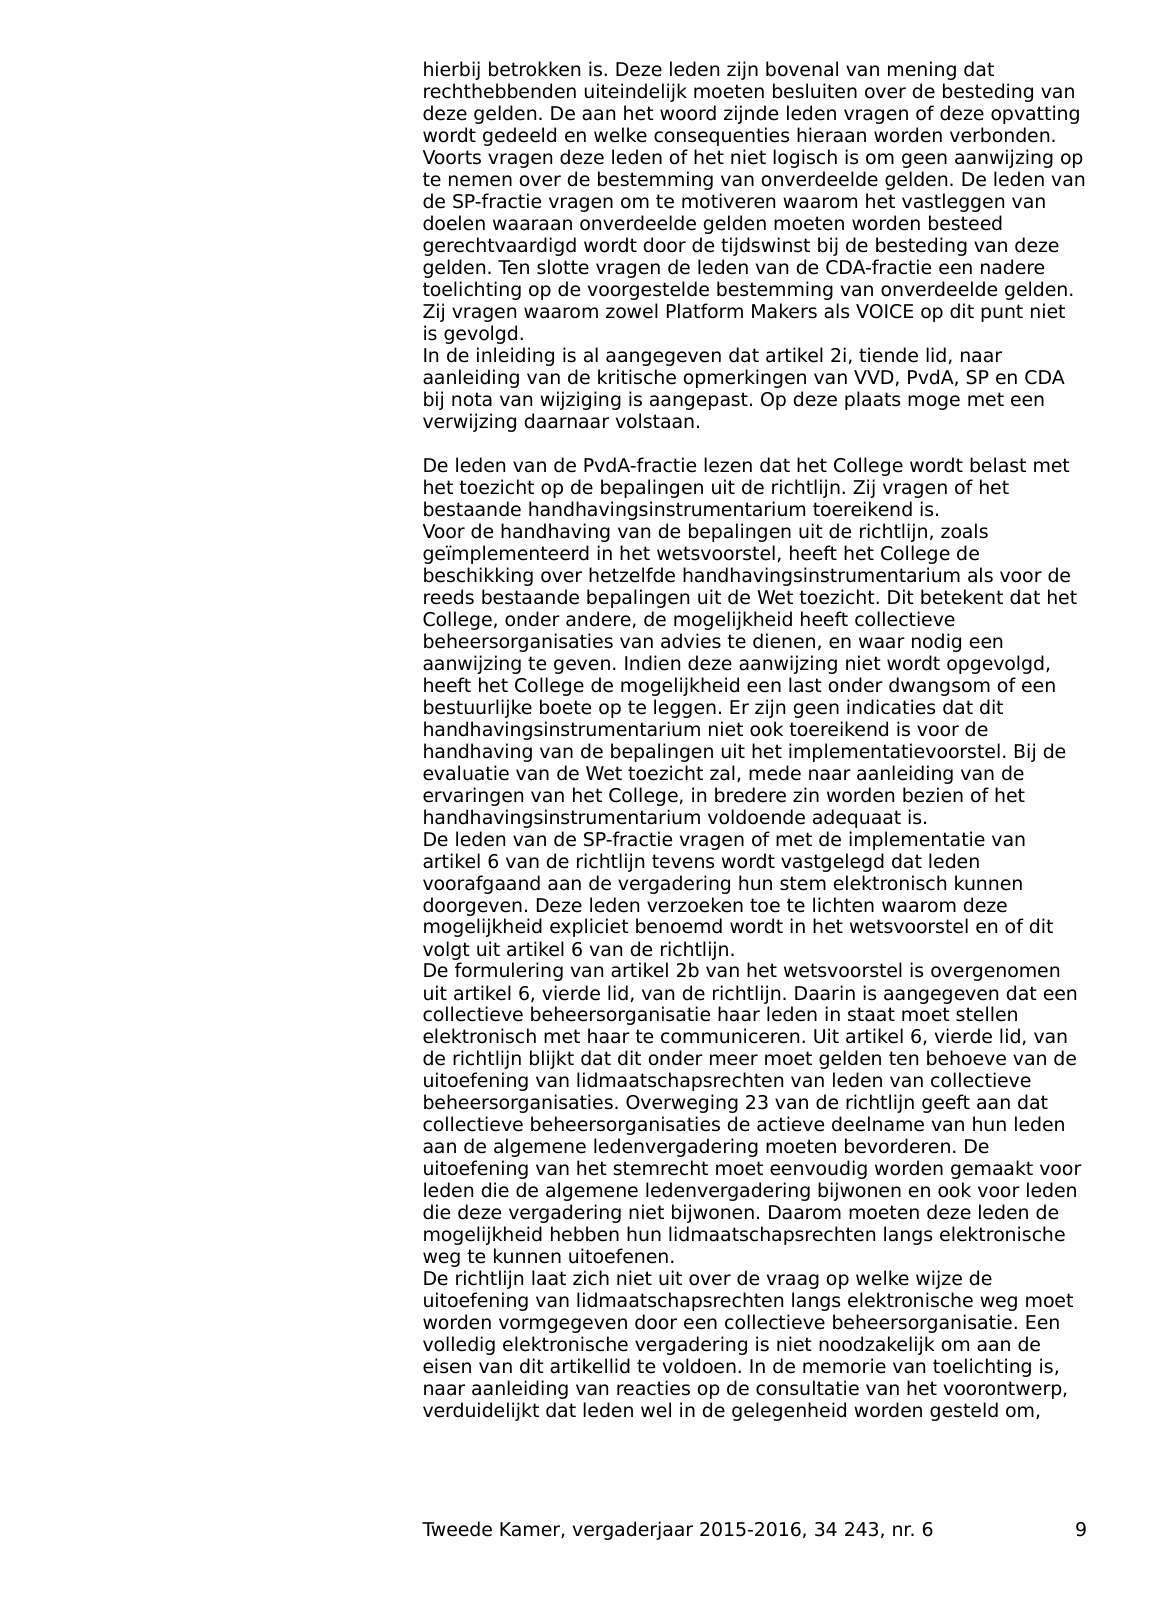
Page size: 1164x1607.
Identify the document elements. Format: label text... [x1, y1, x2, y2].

text De leden van de SP-fractie vragen of met de implementatie van artikel 6 van de richtlijn tevens wordt vastgelegd dat leden voorafgaand aan de vergadering hun stem elektronisch kunnen doorgeven. Deze leden verzoeken toe te lichten waarom deze mogelijkheid expliciet benoemd wordt in het wetsvoorstel en of dit volgt uit artikel 6 van de richtlijn. [422, 828, 1087, 960]
text De formulering van artikel 2b van het wetsvoorstel is overgenomen uit artikel 6, vierde lid, van de richtlijn. Daarin is aangegeven dat een collectieve beheersorganisatie haar leden in staat moet stellen elektronisch met haar te communiceren. Uit artikel 6, vierde lid, van de richtlijn blijkt dat dit onder meer moet gelden ten behoeve van de uitoefening van lidmaatschapsrechten van leden van collectieve beheersorganisaties. Overweging 23 van de richtlijn geeft aan dat collectieve beheersorganisaties de actieve deelname van hun leden aan de algemene ledenvergadering moeten bevorderen. De uitoefening van het stemrecht moet eenvoudig worden gemaakt voor leden die de algemene ledenvergadering bijwonen en ook voor leden die deze vergadering niet bijwonen. Daarom moeten deze leden de mogelijkheid hebben hun lidmaatschapsrechten langs elektronische weg te kunnen uitoefenen. [422, 960, 1087, 1268]
text Voor de handhaving van de bepalingen uit de richtlijn, zoals geïmplementeerd in het wetsvoorstel, heeft het College de beschikking over hetzelfde handhavingsinstrumentarium als voor de reeds bestaande bepalingen uit de Wet toezicht. Dit betekent dat het College, onder andere, de mogelijkheid heeft collectieve beheersorganisaties van advies te dienen, en waar nodig een aanwijzing te geven. Indien deze aanwijzing niet wordt opgevolgd, heeft het College de mogelijkheid een last onder dwangsom of een bestuurlijke boete op te leggen. Er zijn geen indicaties dat dit handhavingsinstrumentarium niet ook toereikend is voor de handhaving van de bepalingen uit het implementatievoorstel. Bij de evaluatie van de Wet toezicht zal, mede naar aanleiding van de ervaringen van het College, in bredere zin worden bezien of het handhavingsinstrumentarium voldoende adequaat is. [422, 521, 1087, 828]
text hierbij betrokken is. Deze leden zijn bovenal van mening dat rechthebbenden uiteindelijk moeten besluiten over de besteding van deze gelden. De aan het woord zijnde leden vragen of deze opvatting wordt gedeeld en welke consequenties hieraan worden verbonden. Voorts vragen deze leden of het niet logisch is om geen aanwijzing op te nemen over de bestemming van onverdeelde gelden. De leden van de SP-fractie vragen om te motiveren waarom het vastleggen van doelen waaraan onverdeelde gelden moeten worden besteed gerechtvaardigd wordt door de tijdswinst bij de besteding van deze gelden. Ten slotte vragen de leden van de CDA-fractie een nadere toelichting op de voorgestelde bestemming van onverdeelde gelden. Zij vragen waarom zowel Platform Makers als VOICE op dit punt niet is gevolgd. [422, 59, 1087, 345]
text De leden van de PvdA-fractie lezen dat het College wordt belast met het toezicht op de bepalingen uit de richtlijn. Zij vragen of het bestaande handhavingsinstrumentarium toereikend is. [422, 455, 1087, 521]
text De richtlijn laat zich niet uit over de vraag op welke wijze de uitoefening van lidmaatschapsrechten langs elektronische weg moet worden vormgegeven door een collectieve beheersorganisatie. Een volledig elektronische vergadering is niet noodzakelijk om aan de eisen van dit artikellid te voldoen. In de memorie van toelichting is, naar aanleiding van reacties op de consultatie van het voorontwerp, verduidelijkt dat leden wel in de gelegenheid worden gesteld om, [422, 1268, 1087, 1422]
text In de inleiding is al aangegeven dat artikel 2i, tiende lid, naar aanleiding van de kritische opmerkingen van VVD, PvdA, SP en CDA bij nota van wijziging is aangepast. Op deze plaats moge met een verwijzing daarnaar volstaan. [422, 345, 1087, 433]
